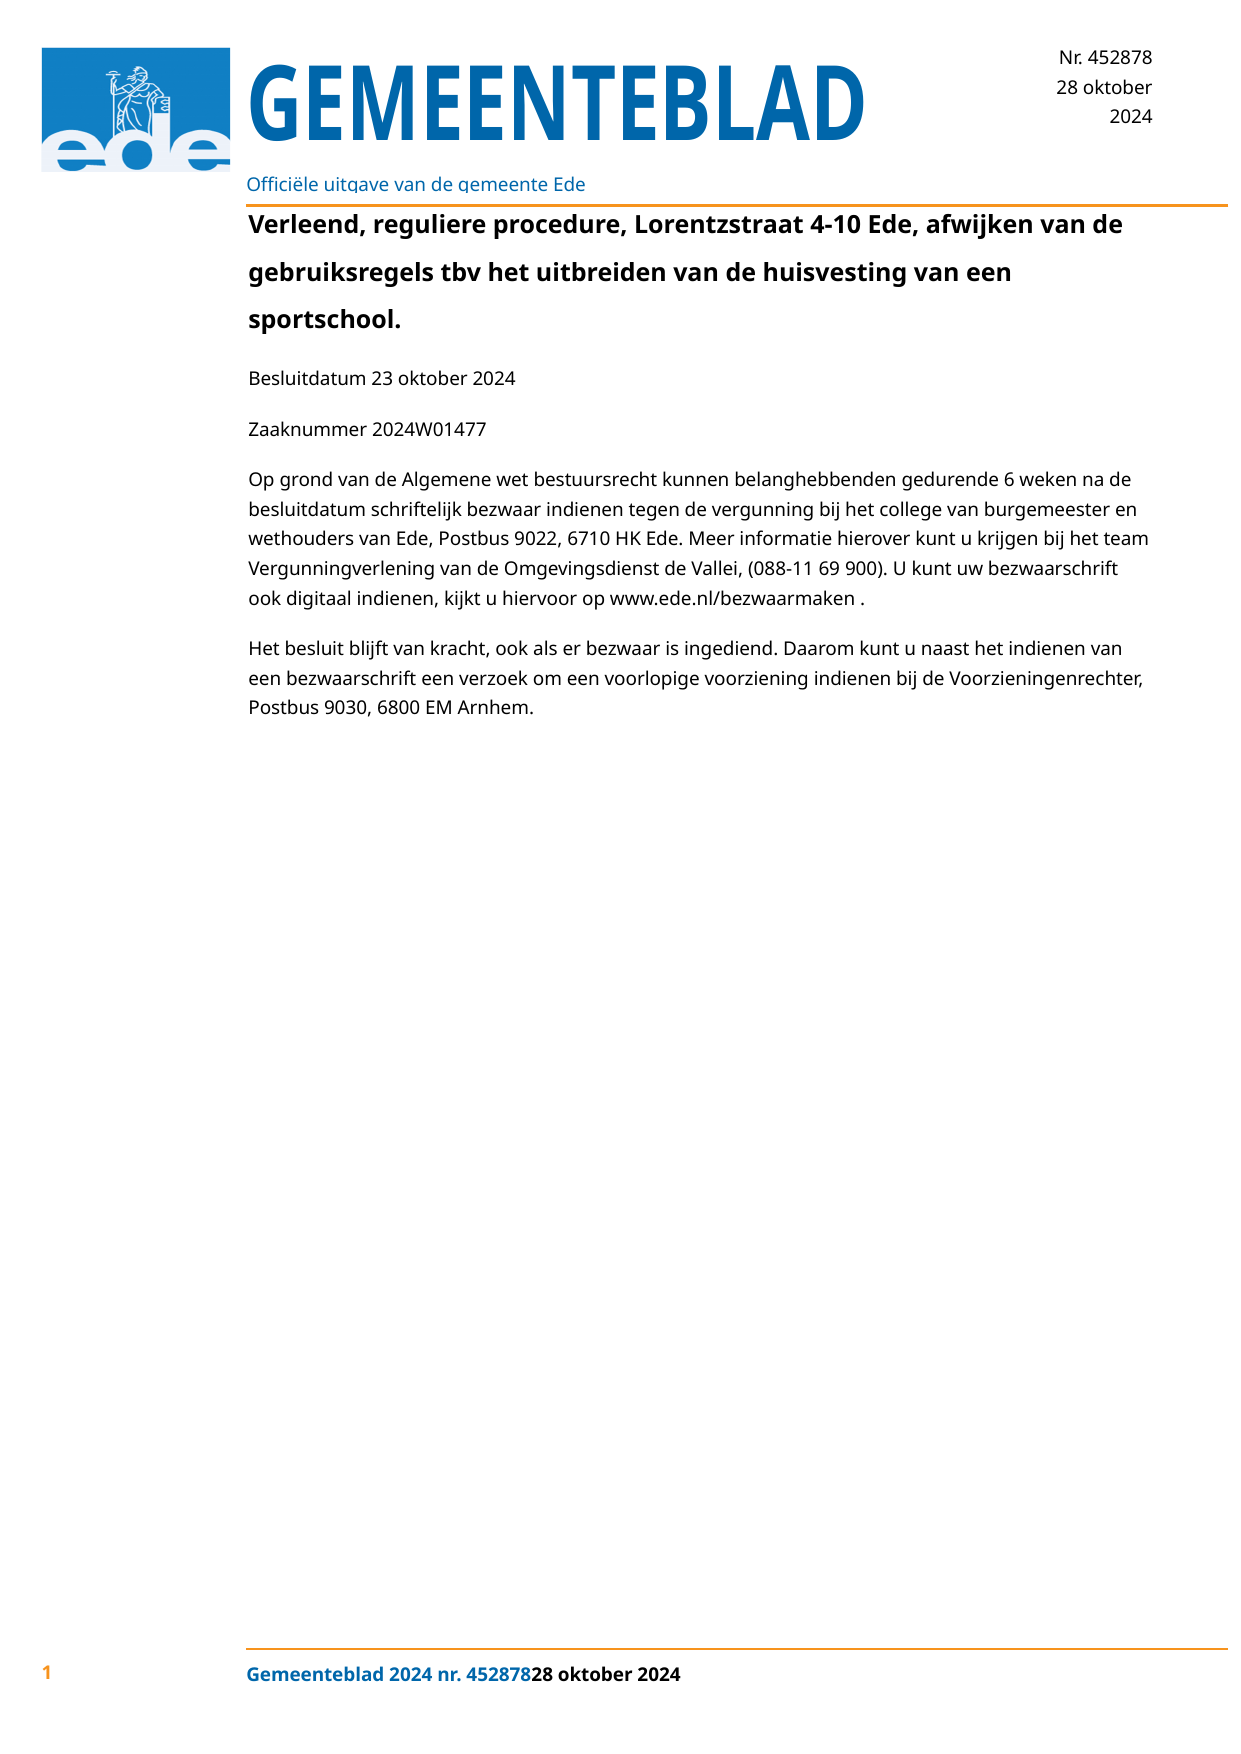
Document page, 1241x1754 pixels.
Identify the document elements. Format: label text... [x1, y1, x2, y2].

text Het besluit blijft van kracht, ook als er bezwaar is ingediend. Daarom kunt u naast het indienen van een bezwaarschrift een verzoek om een voorlopige voorziening indienen bij de Voorzieningenrechter, Postbus 9030, 6800 EM Arnhem. [248, 635, 1152, 720]
picture [41, 47, 231, 172]
text Besluitdatum 23 oktober 2024 [248, 366, 1152, 391]
text Zaaknummer 2024W01477 [248, 416, 1152, 442]
text Verleend, reguliere procedure, Lorentzstraat 4-10 Ede, afwijken van de gebruiksregels tbv het uitbreiden van de huisvesting van een sportschool. [248, 207, 1152, 336]
text Op grond van de Algemene wet bestuursrecht kunnen belanghebbenden gedurende 6 weken na de besluitdatum schriftelijk bezwaar indienen tegen de vergunning bij het college van burgemeester en wethouders van Ede, Postbus 9022, 6710 HK Ede. Meer informatie hierover kunt u krijgen bij het team Vergunningverlening van de Omgevingsdienst de Vallei, (088-11 69 900). U kunt uw bezwaarschrift ook digitaal indienen, kijkt u hiervoor op www.ede.nl/bezwaarmaken . [248, 466, 1152, 610]
